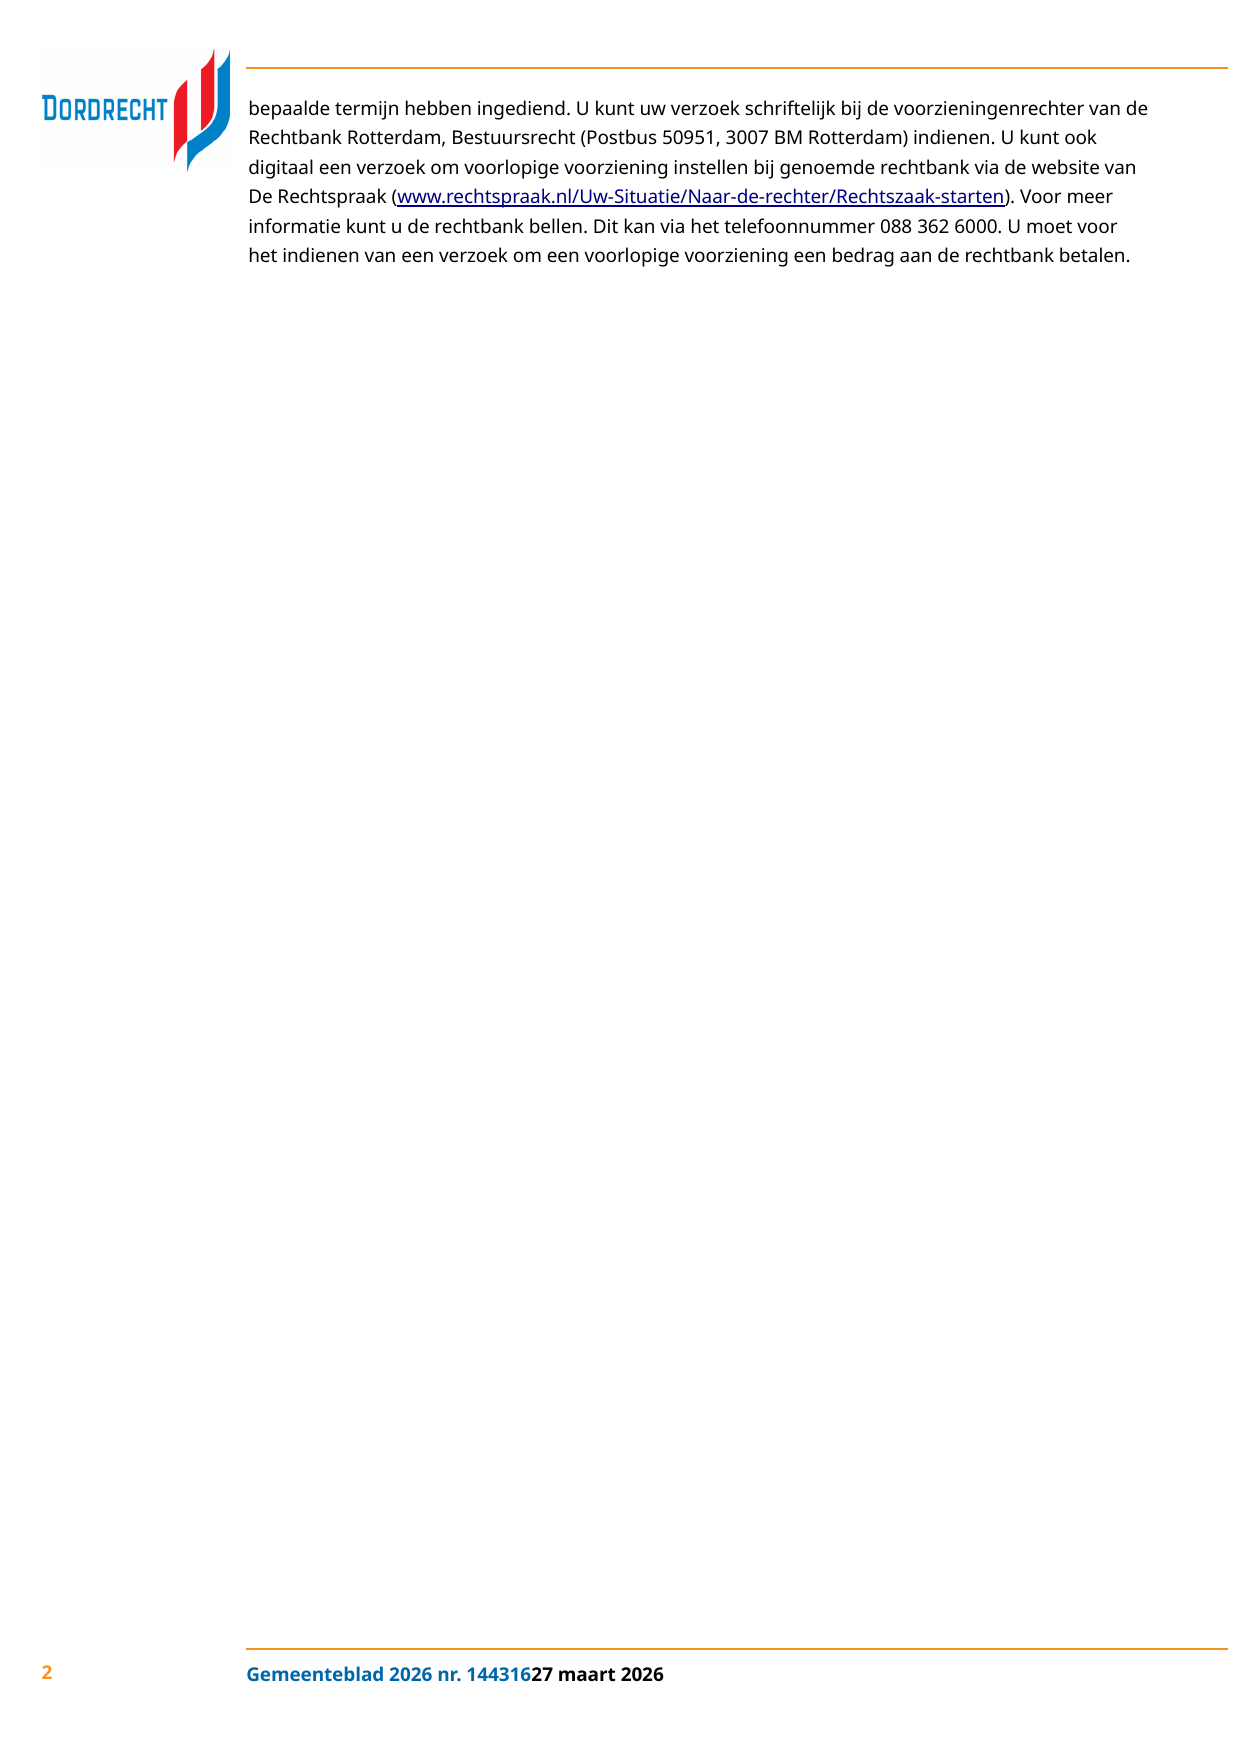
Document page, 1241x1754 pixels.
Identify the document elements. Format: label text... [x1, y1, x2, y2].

text bepaalde termijn hebben ingediend. U kunt uw verzoek schriftelijk bij de voorzieningenrechter van de Rechtbank Rotterdam, Bestuursrecht (Postbus 50951, 3007 BM Rotterdam) indienen. U kunt ook digitaal een verzoek om voorlopige voorziening instellen bij genoemde rechtbank via de website van De Rechtspraak (www.rechtspraak.nl/Uw-Situatie/Naar-de-rechter/Rechtszaak-starten). Voor meer informatie kunt u de rechtbank bellen. Dit kan via het telefoonnummer 088 362 6000. U moet voor het indienen van een verzoek om een voorlopige voorziening een bedrag aan de rechtbank betalen. [248, 95, 1152, 268]
picture [41, 47, 231, 172]
